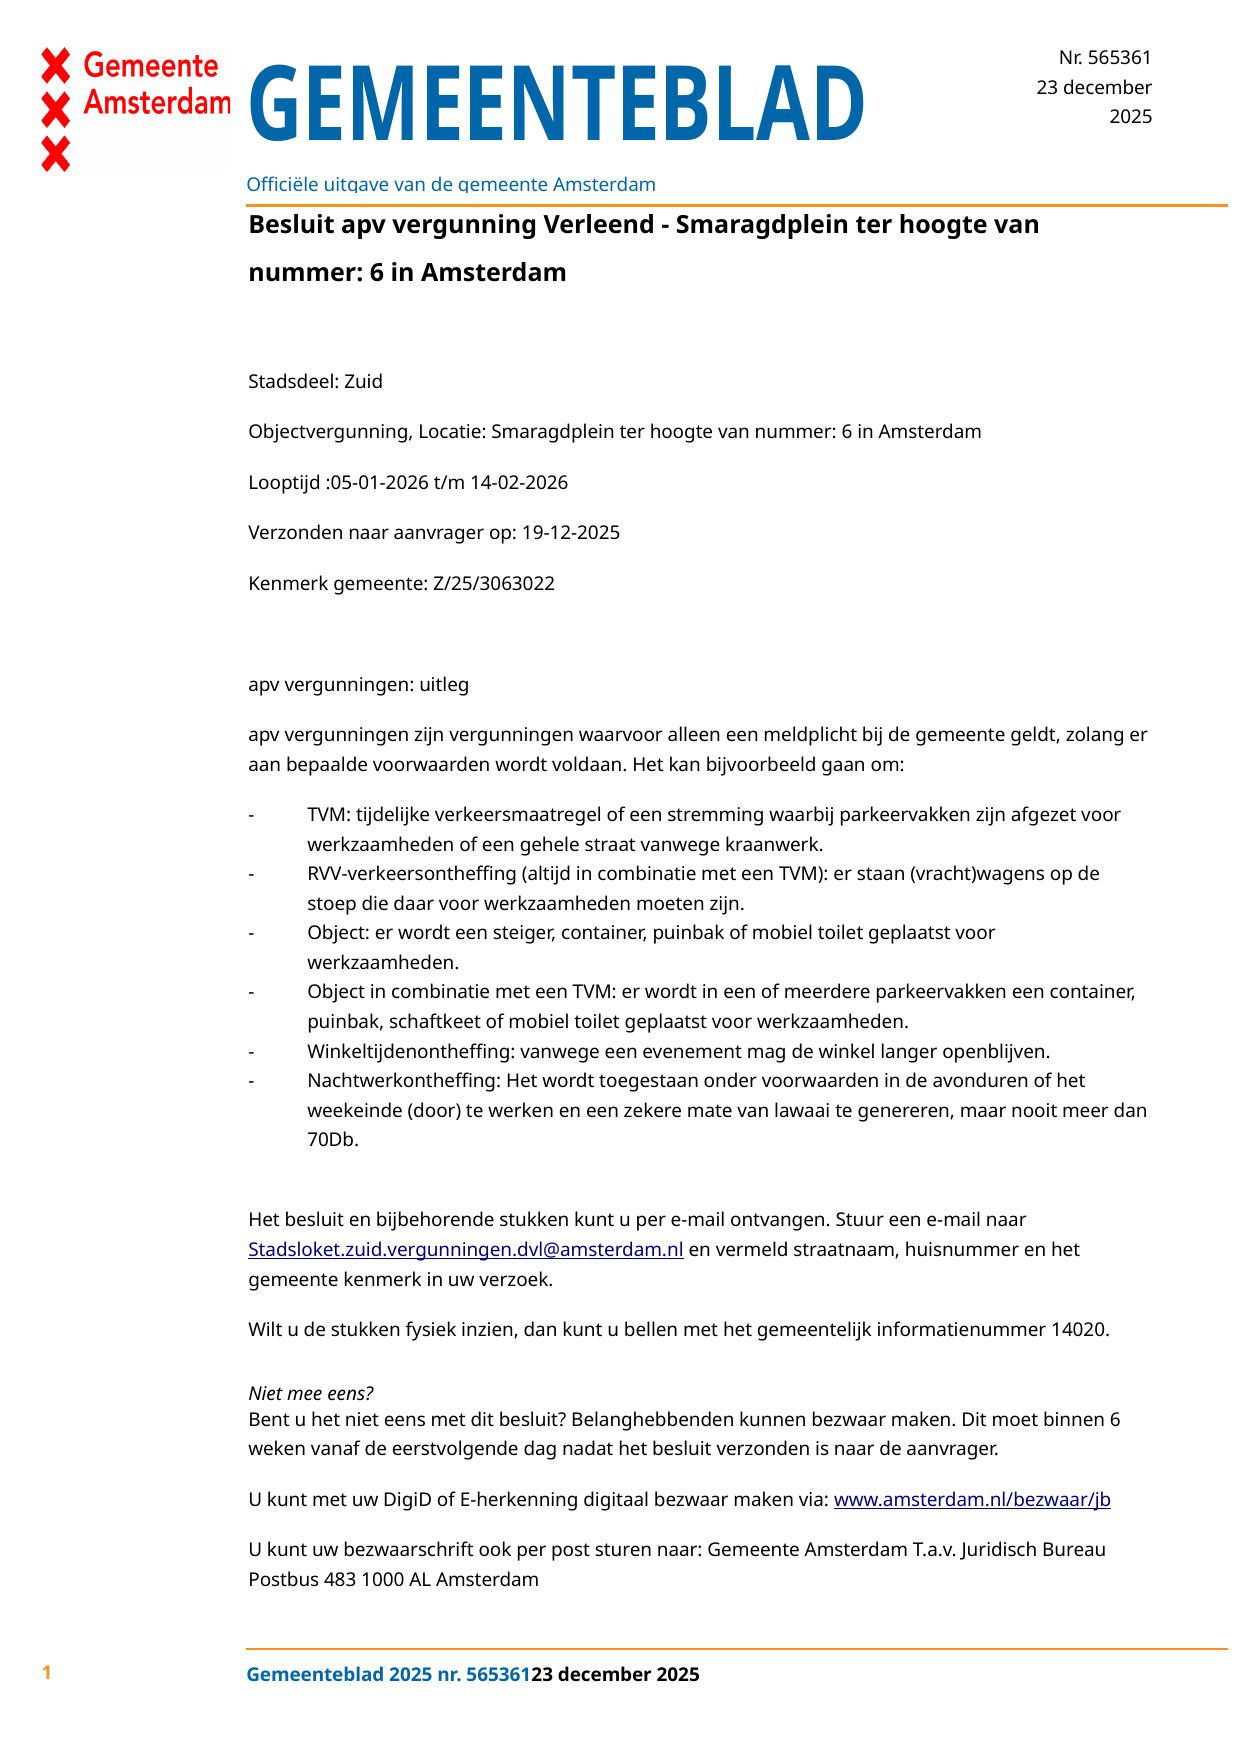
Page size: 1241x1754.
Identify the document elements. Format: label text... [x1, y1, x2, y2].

list RVV-verkeersontheffing (altijd in combinatie met een TVM): er staan (vracht)wagens op de stoep die daar voor werkzaamheden moeten zijn. [248, 860, 1152, 916]
text Bent u het niet eens met dit besluit? Belanghebbenden kunnen bezwaar maken. Dit moet binnen 6 weken vanaf de eerstvolgende dag nadat het besluit verzonden is naar de aanvrager. [248, 1406, 1152, 1461]
text Besluit apv vergunning Verleend - Smaragdplein ter hoogte van nummer: 6 in Amsterdam [248, 207, 1152, 288]
text U kunt met uw DigiD of E-herkenning digitaal bezwaar maken via: www.amsterdam.nl/bezwaar/jb [248, 1486, 1152, 1512]
list Object in combinatie met een TVM: er wordt in een of meerdere parkeervakken een container, puinbak, schaftkeet of mobiel toilet geplaatst voor werkzaamheden. [248, 979, 1152, 1034]
text Verzonden naar aanvrager op: 19-12-2025 [248, 519, 1152, 545]
text Niet mee eens? [248, 1380, 1152, 1406]
list Winkeltijdenontheffing: vanwege een evenement mag de winkel langer openblijven. [248, 1038, 1152, 1064]
text Stadsdeel: Zuid [248, 368, 1152, 394]
text U kunt uw bezwaarschrift ook per post sturen naar: Gemeente Amsterdam T.a.v. Juridisch Bureau Postbus 483 1000 AL Amsterdam [248, 1536, 1152, 1592]
text Kenmerk gemeente: Z/25/3063022 [248, 570, 1152, 596]
picture [41, 47, 231, 172]
list TVM: tijdelijke verkeersmaatregel of een stremming waarbij parkeervakken zijn afgezet voor werkzaamheden of een gehele straat vanwege kraanwerk. [248, 801, 1152, 857]
text Objectvergunning, Locatie: Smaragdplein ter hoogte van nummer: 6 in Amsterdam [248, 419, 1152, 444]
text Wilt u de stukken fysiek inzien, dan kunt u bellen met het gemeentelijk informatienummer 14020. [248, 1316, 1152, 1342]
text apv vergunningen zijn vergunningen waarvoor alleen een meldplicht bij de gemeente geldt, zolang er aan bepaalde voorwaarden wordt voldaan. Het kan bijvoorbeeld gaan om: [248, 721, 1152, 777]
text apv vergunningen: uitleg [248, 671, 1152, 697]
text Looptijd :05-01-2026 t/m 14-02-2026 [248, 469, 1152, 495]
text Het besluit en bijbehorende stukken kunt u per e-mail ontvangen. Stuur een e-mail naar Stadsloket.zuid.vergunningen.dvl@amsterdam.nl en vermeld straatnaam, huisnummer en het gemeente kenmerk in uw verzoek. [248, 1207, 1152, 1292]
list Nachtwerkontheffing: Het wordt toegestaan onder voorwaarden in de avonduren of het weekeinde (door) te werken en een zekere mate van lawaai te genereren, maar nooit meer dan 70Db. [248, 1067, 1152, 1152]
list Object: er wordt een steiger, container, puinbak of mobiel toilet geplaatst voor werkzaamheden. [248, 919, 1152, 975]
